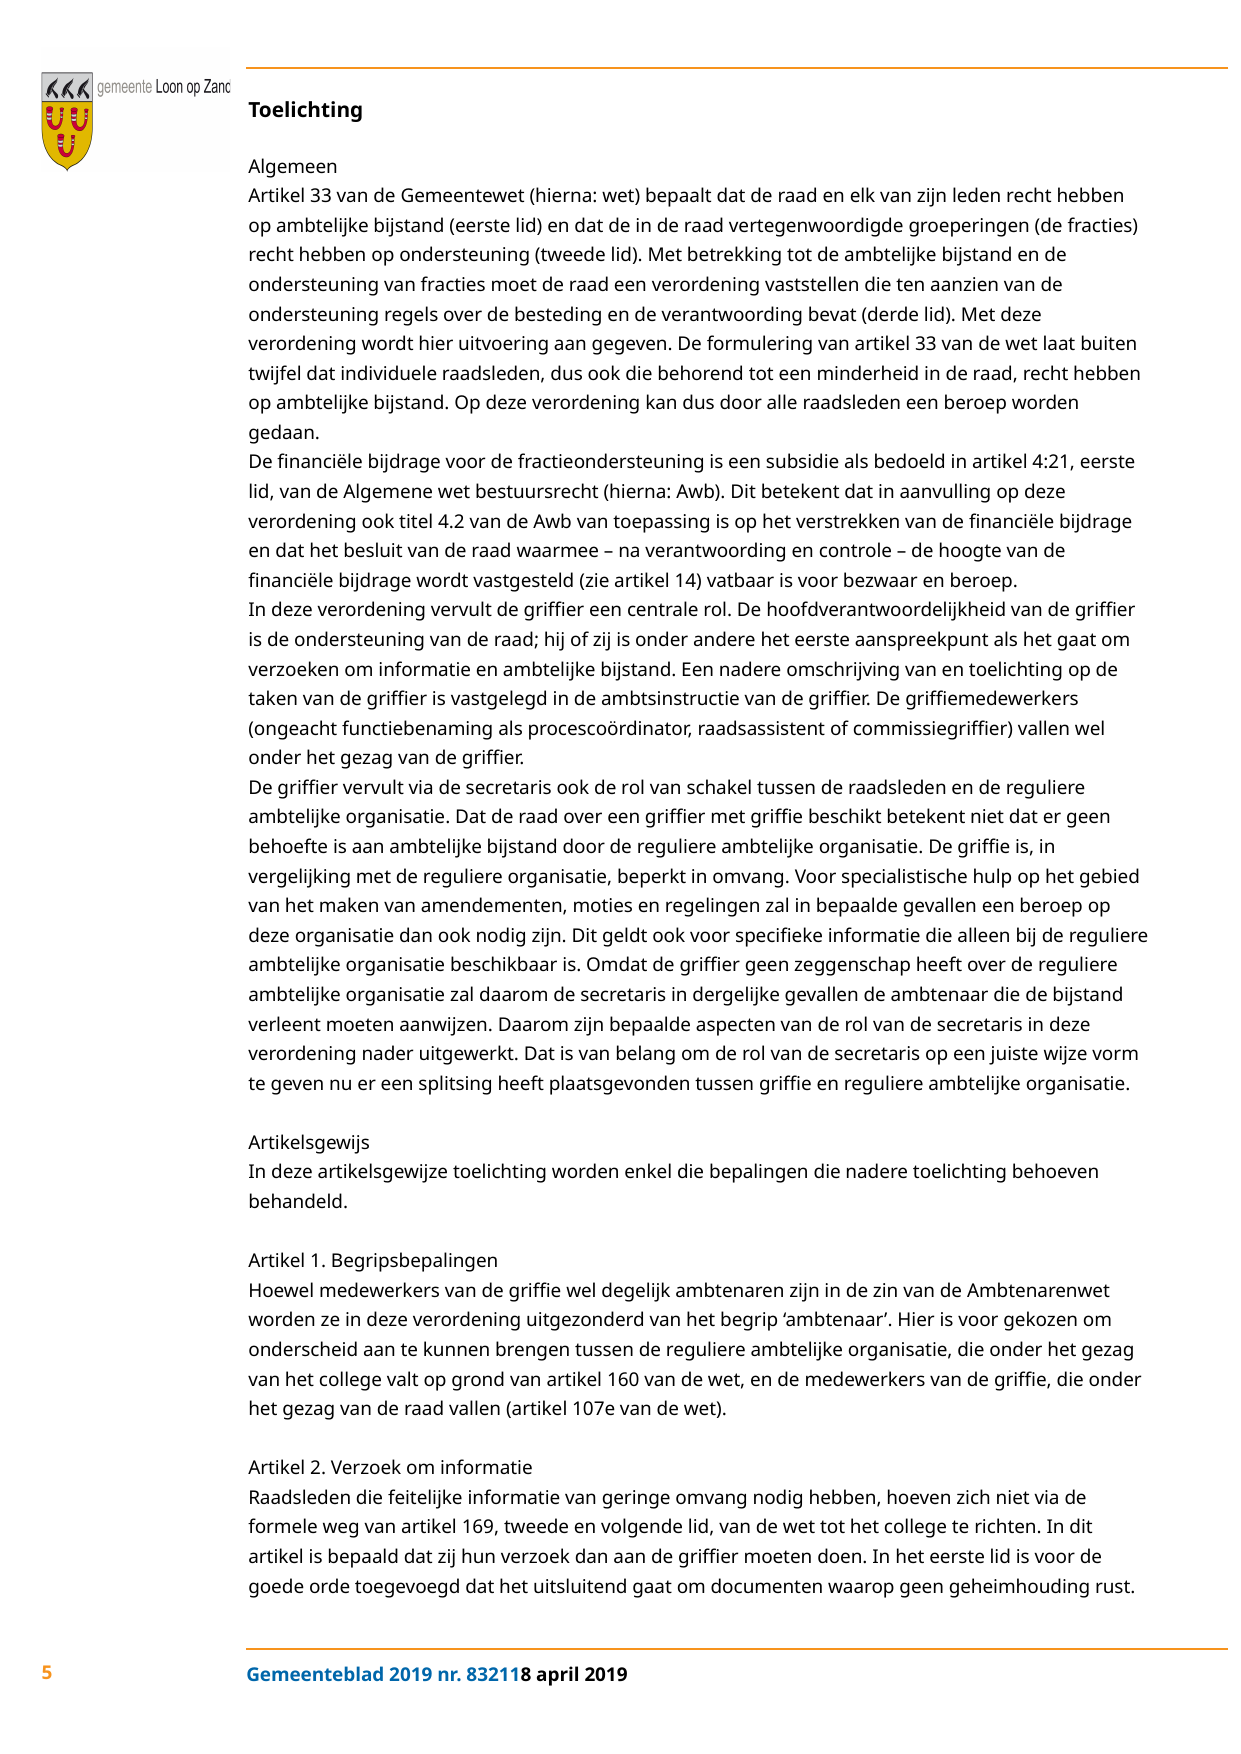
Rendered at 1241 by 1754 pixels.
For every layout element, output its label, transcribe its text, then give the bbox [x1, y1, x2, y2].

text Artikelsgewijs [248, 1129, 1152, 1155]
picture [41, 47, 231, 172]
text Toelichting [248, 95, 1152, 123]
text De griffier vervult via de secretaris ook de rol van schakel tussen de raadsleden en de reguliere ambtelijke organisatie. Dat de raad over een griffier met griffie beschikt betekent niet dat er geen behoefte is aan ambtelijke bijstand door de reguliere ambtelijke organisatie. De griffie is, in vergelijking met de reguliere organisatie, beperkt in omvang. Voor specialistische hulp op het gebied van het maken van amendementen, moties en regelingen zal in bepaalde gevallen een beroep op deze organisatie dan ook nodig zijn. Dit geldt ook voor specifieke informatie die alleen bij de reguliere ambtelijke organisatie beschikbaar is. Omdat de griffier geen zeggenschap heeft over de reguliere ambtelijke organisatie zal daarom de secretaris in dergelijke gevallen de ambtenaar die de bijstand verleent moeten aanwijzen. Daarom zijn bepaalde aspecten van de rol van de secretaris in deze verordening nader uitgewerkt. Dat is van belang om de rol van de secretaris op een juiste wijze vorm te geven nu er een splitsing heeft plaatsgevonden tussen griffie en reguliere ambtelijke organisatie. [248, 774, 1152, 1096]
text Artikel 33 van de Gemeentewet (hierna: wet) bepaalt dat de raad en elk van zijn leden recht hebben op ambtelijke bijstand (eerste lid) en dat de in de raad vertegenwoordigde groeperingen (de fracties) recht hebben op ondersteuning (tweede lid). Met betrekking tot de ambtelijke bijstand en de ondersteuning van fracties moet de raad een verordening vaststellen die ten aanzien van de ondersteuning regels over de besteding en de verantwoording bevat (derde lid). Met deze verordening wordt hier uitvoering aan gegeven. De formulering van artikel 33 van de wet laat buiten twijfel dat individuele raadsleden, dus ook die behorend tot een minderheid in de raad, recht hebben op ambtelijke bijstand. Op deze verordening kan dus door alle raadsleden een beroep worden gedaan. [248, 182, 1152, 445]
text In deze artikelsgewijze toelichting worden enkel die bepalingen die nadere toelichting behoeven behandeld. [248, 1159, 1152, 1214]
text Artikel 1. Begripsbepalingen [248, 1247, 1152, 1273]
text De financiële bijdrage voor de fractieondersteuning is een subsidie als bedoeld in artikel 4:21, eerste lid, van de Algemene wet bestuursrecht (hierna: Awb). Dit betekent dat in aanvulling op deze verordening ook titel 4.2 van de Awb van toepassing is op het verstrekken van de financiële bijdrage en dat het besluit van de raad waarmee – na verantwoording en controle – de hoogte van de financiële bijdrage wordt vastgesteld (zie artikel 14) vatbaar is voor bezwaar en beroep. [248, 449, 1152, 593]
text Raadsleden die feitelijke informatie van geringe omvang nodig hebben, hoeven zich niet via de formele weg van artikel 169, tweede en volgende lid, van de wet tot het college te richten. In dit artikel is bepaald dat zij hun verzoek dan aan de griffier moeten doen. In het eerste lid is voor de goede orde toegevoegd dat het uitsluitend gaat om documenten waarop geen geheimhouding rust. [248, 1484, 1152, 1599]
text In deze verordening vervult de griffier een centrale rol. De hoofdverantwoordelijkheid van de griffier is de ondersteuning van de raad; hij of zij is onder andere het eerste aanspreekpunt als het gaat om verzoeken om informatie en ambtelijke bijstand. Een nadere omschrijving van en toelichting op de taken van de griffier is vastgelegd in de ambtsinstructie van de griffier. De griffiemedewerkers (ongeacht functiebenaming als procescoördinator, raadsassistent of commissiegriffier) vallen wel onder het gezag van de griffier. [248, 597, 1152, 770]
text Algemeen [248, 153, 1152, 179]
text Artikel 2. Verzoek om informatie [248, 1454, 1152, 1480]
text Hoewel medewerkers van de griffie wel degelijk ambtenaren zijn in de zin van de Ambtenarenwet worden ze in deze verordening uitgezonderd van het begrip ‘ambtenaar’. Hier is voor gekozen om onderscheid aan te kunnen brengen tussen de reguliere ambtelijke organisatie, die onder het gezag van het college valt op grond van artikel 160 van de wet, en de medewerkers van de griffie, die onder het gezag van de raad vallen (artikel 107e van de wet). [248, 1277, 1152, 1421]
